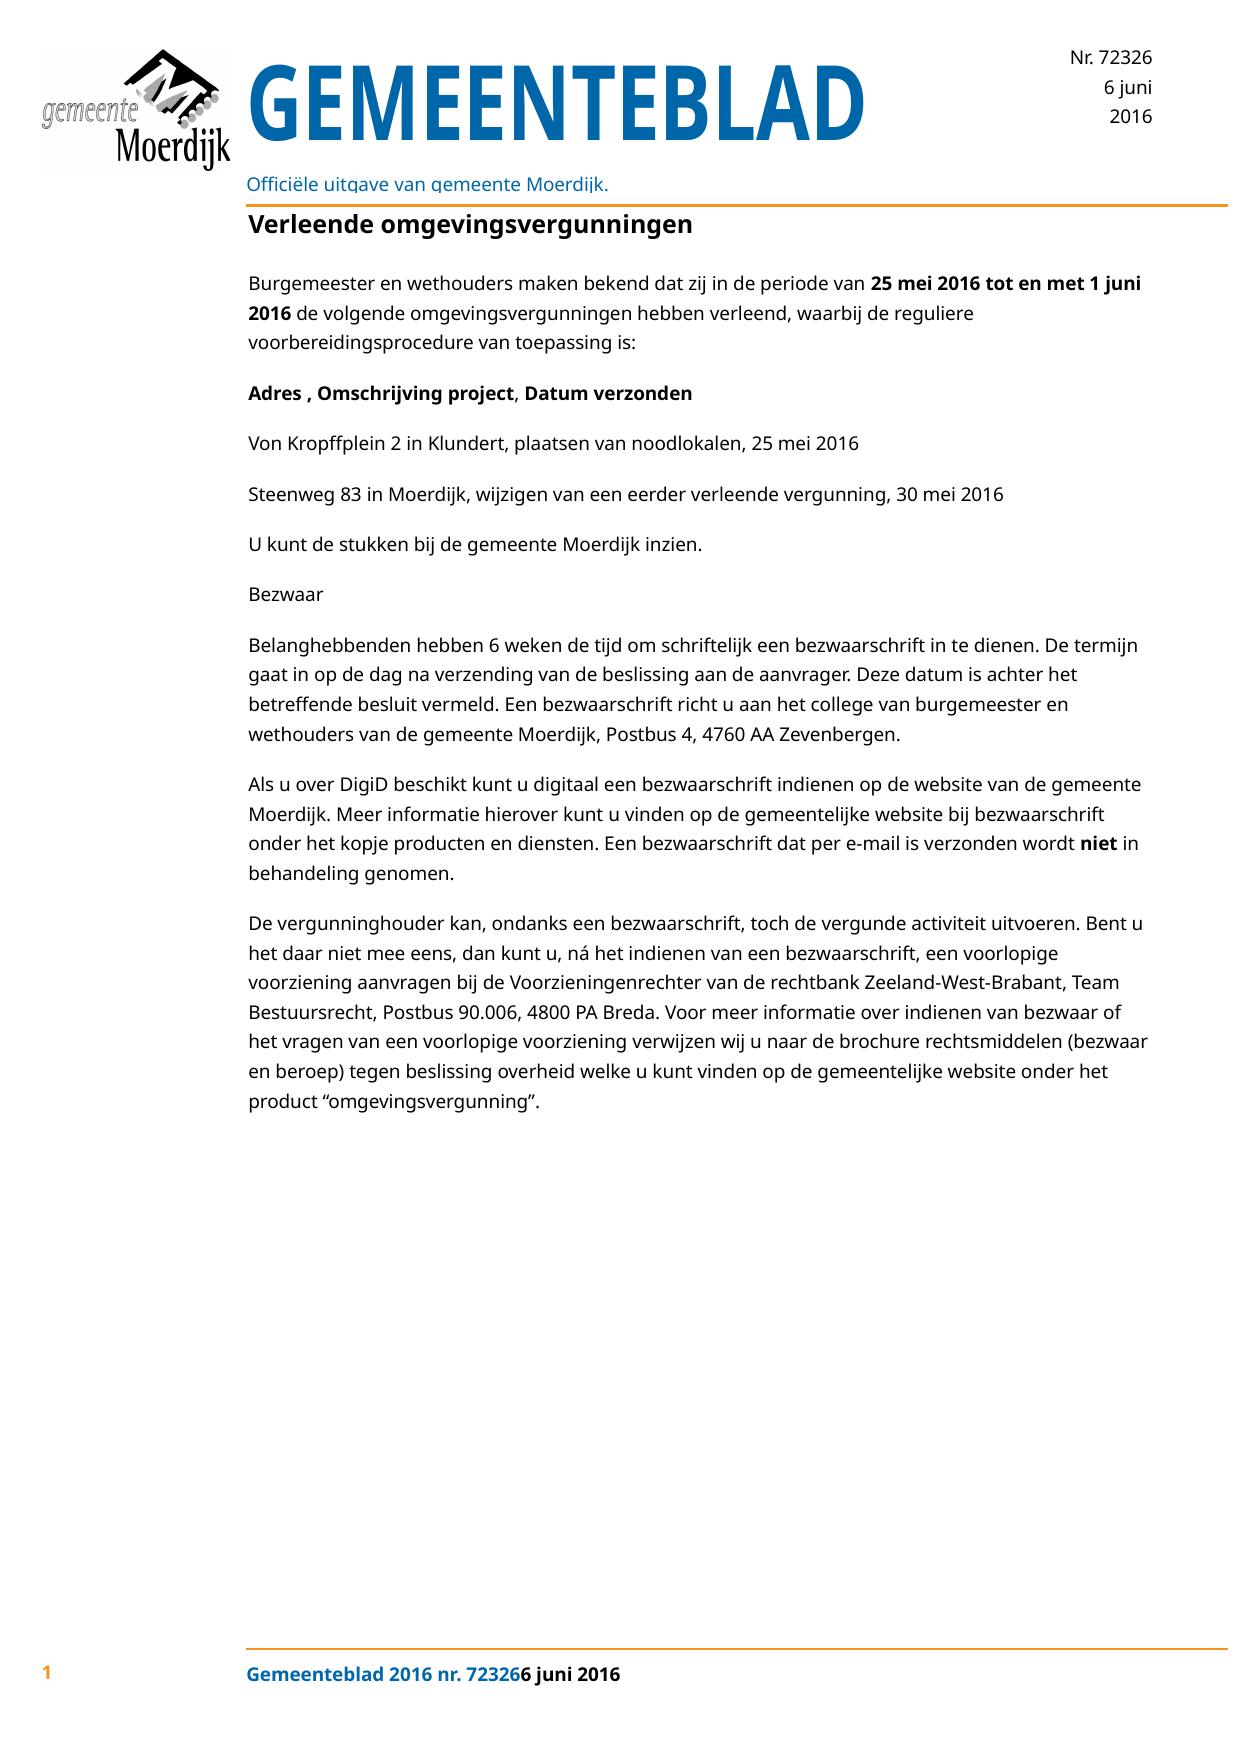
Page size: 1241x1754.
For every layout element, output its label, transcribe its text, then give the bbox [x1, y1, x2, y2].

text Als u over DigiD beschikt kunt u digitaal een bezwaarschrift indienen op de website van de gemeente Moerdijk. Meer informatie hierover kunt u vinden op de gemeentelijke website bij bezwaarschrift onder het kopje producten en diensten. Een bezwaarschrift dat per e-mail is verzonden wordt niet in behandeling genomen. [248, 771, 1152, 886]
text Adres , Omschrijving project, Datum verzonden [248, 380, 1152, 406]
text De vergunninghouder kan, ondanks een bezwaarschrift, toch de vergunde activiteit uitvoeren. Bent u het daar niet mee eens, dan kunt u, ná het indienen van een bezwaarschrift, een voorlopige voorziening aanvragen bij de Voorzieningenrechter van de rechtbank Zeeland-West-Brabant, Team Bestuursrecht, Postbus 90.006, 4800 PA Breda. Voor meer informatie over indienen van bezwaar of het vragen van een voorlopige voorziening verwijzen wij u naar de brochure rechtsmiddelen (bezwaar en beroep) tegen beslissing overheid welke u kunt vinden op de gemeentelijke website onder het product “omgevingsvergunning”. [248, 910, 1152, 1113]
text Bezwaar [248, 582, 1152, 607]
text Belanghebbenden hebben 6 weken de tijd om schriftelijk een bezwaarschrift in te dienen. De termijn gaat in op de dag na verzending van de beslissing aan de aanvrager. Deze datum is achter het betreffende besluit vermeld. Een bezwaarschrift richt u aan het college van burgemeester en wethouders van de gemeente Moerdijk, Postbus 4, 4760 AA Zevenbergen. [248, 632, 1152, 746]
picture [41, 47, 231, 172]
text Von Kropffplein 2 in Klundert, plaatsen van noodlokalen, 25 mei 2016 [248, 430, 1152, 456]
text Steenweg 83 in Moerdijk, wijzigen van een eerder verleende vergunning, 30 mei 2016 [248, 481, 1152, 506]
text U kunt de stukken bij de gemeente Moerdijk inzien. [248, 531, 1152, 557]
text Burgemeester en wethouders maken bekend dat zij in de periode van 25 mei 2016 tot en met 1 juni 2016 de volgende omgevingsvergunningen hebben verleend, waarbij de reguliere voorbereidingsprocedure van toepassing is: [248, 270, 1152, 355]
text Verleende omgevingsvergunningen [248, 207, 1152, 241]
